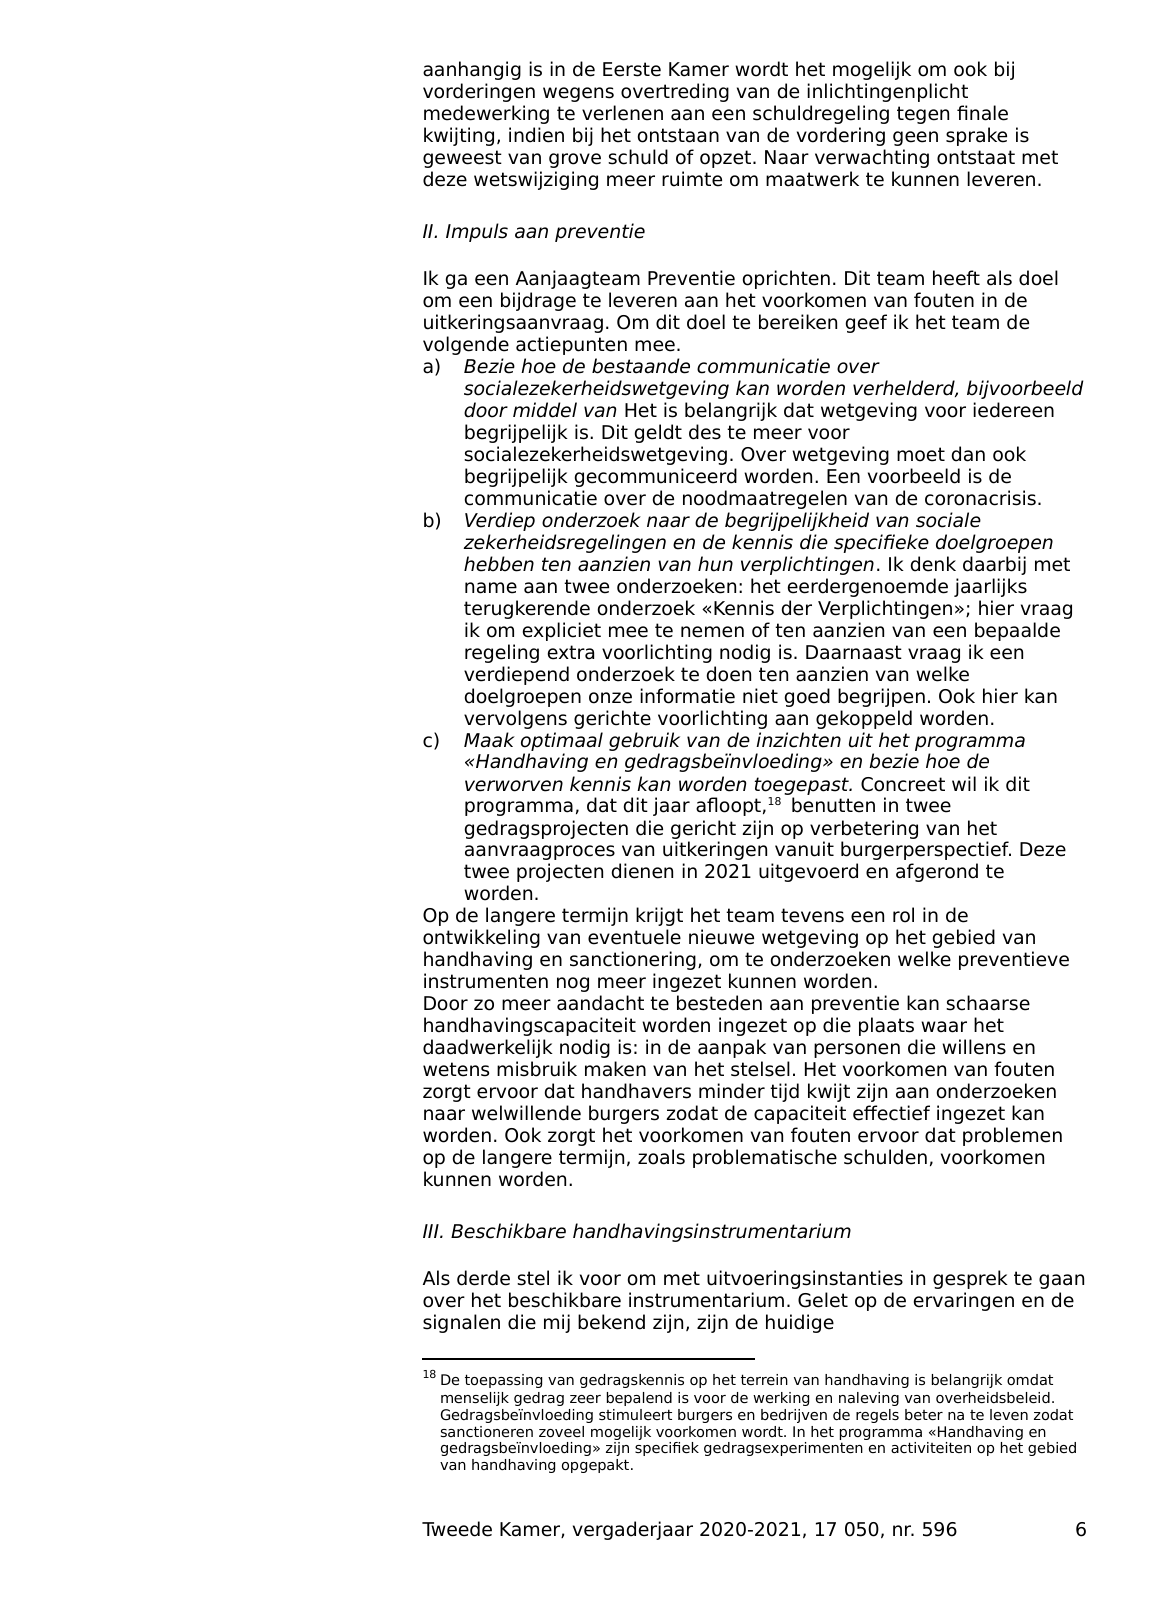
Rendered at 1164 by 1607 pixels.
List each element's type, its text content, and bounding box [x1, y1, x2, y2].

text c) Maak optimaal gebruik van de inzichten uit het programma «Handhaving en gedragsbeïnvloeding» en bezie hoe de verworven kennis kan worden toegepast. Concreet wil ik dit programma, dat dit jaar afloopt, benutten in twee gedragsprojecten die gericht zijn op verbetering van het aanvraagproces van uitkeringen vanuit burgerperspectief. Deze twee projecten dienen in 2021 uitgevoerd en afgerond te worden. [422, 729, 1087, 905]
text Door zo meer aandacht te besteden aan preventie kan schaarse handhavingscapaciteit worden ingezet op die plaats waar het daadwerkelijk nodig is: in de aanpak van personen die willens en wetens misbruik maken van het stelsel. Het voorkomen van fouten zorgt ervoor dat handhavers minder tijd kwijt zijn aan onderzoeken naar welwillende burgers zodat de capaciteit effectief ingezet kan worden. Ook zorgt het voorkomen van fouten ervoor dat problemen op de langere termijn, zoals problematische schulden, voorkomen kunnen worden. [422, 993, 1087, 1191]
subtitle II. Impuls aan preventie [422, 221, 1087, 243]
text Als derde stel ik voor om met uitvoeringsinstanties in gesprek te gaan over het beschikbare instrumentarium. Gelet op de ervaringen en de signalen die mij bekend zijn, zijn de huidige [422, 1268, 1087, 1334]
text aanhangig is in de Eerste Kamer wordt het mogelijk om ook bij vorderingen wegens overtreding van de inlichtingenplicht medewerking te verlenen aan een schuldregeling tegen finale kwijting, indien bij het ontstaan van de vordering geen sprake is geweest van grove schuld of opzet. Naar verwachting ontstaat met deze wetswijziging meer ruimte om maatwerk te kunnen leveren. [422, 59, 1087, 191]
text De toepassing van gedragskennis op het terrein van handhaving is belangrijk omdat menselijk gedrag zeer bepalend is voor de werking en naleving van overheidsbeleid. Gedragsbeïnvloeding stimuleert burgers en bedrijven de regels beter na te leven zodat sanctioneren zoveel mogelijk voorkomen wordt. In het programma «Handhaving en gedragsbeïnvloeding» zijn specifiek gedragsexperimenten en activiteiten op het gebied van handhaving opgepakt. [422, 1368, 1087, 1474]
subtitle III. Beschikbare handhavingsinstrumentarium [422, 1221, 1087, 1243]
text a) Bezie hoe de bestaande communicatie over socialezekerheidswetgeving kan worden verhelderd, bijvoorbeeld door middel van Het is belangrijk dat wetgeving voor iedereen begrijpelijk is. Dit geldt des te meer voor socialezekerheidswetgeving. Over wetgeving moet dan ook begrijpelijk gecommuniceerd worden. Een voorbeeld is de communicatie over de noodmaatregelen van de coronacrisis. [422, 356, 1087, 510]
text b) Verdiep onderzoek naar de begrijpelijkheid van sociale zekerheidsregelingen en de kennis die specifieke doelgroepen hebben ten aanzien van hun verplichtingen. Ik denk daarbij met name aan twee onderzoeken: het eerdergenoemde jaarlijks terugkerende onderzoek «Kennis der Verplichtingen»; hier vraag ik om expliciet mee te nemen of ten aanzien van een bepaalde regeling extra voorlichting nodig is. Daarnaast vraag ik een verdiepend onderzoek te doen ten aanzien van welke doelgroepen onze informatie niet goed begrijpen. Ook hier kan vervolgens gerichte voorlichting aan gekoppeld worden. [422, 510, 1087, 729]
text Ik ga een Aanjaagteam Preventie oprichten. Dit team heeft als doel om een bijdrage te leveren aan het voorkomen van fouten in de uitkeringsaanvraag. Om dit doel te bereiken geef ik het team de volgende actiepunten mee. [422, 268, 1087, 356]
text Op de langere termijn krijgt het team tevens een rol in de ontwikkeling van eventuele nieuwe wetgeving op het gebied van handhaving en sanctionering, om te onderzoeken welke preventieve instrumenten nog meer ingezet kunnen worden. [422, 905, 1087, 993]
